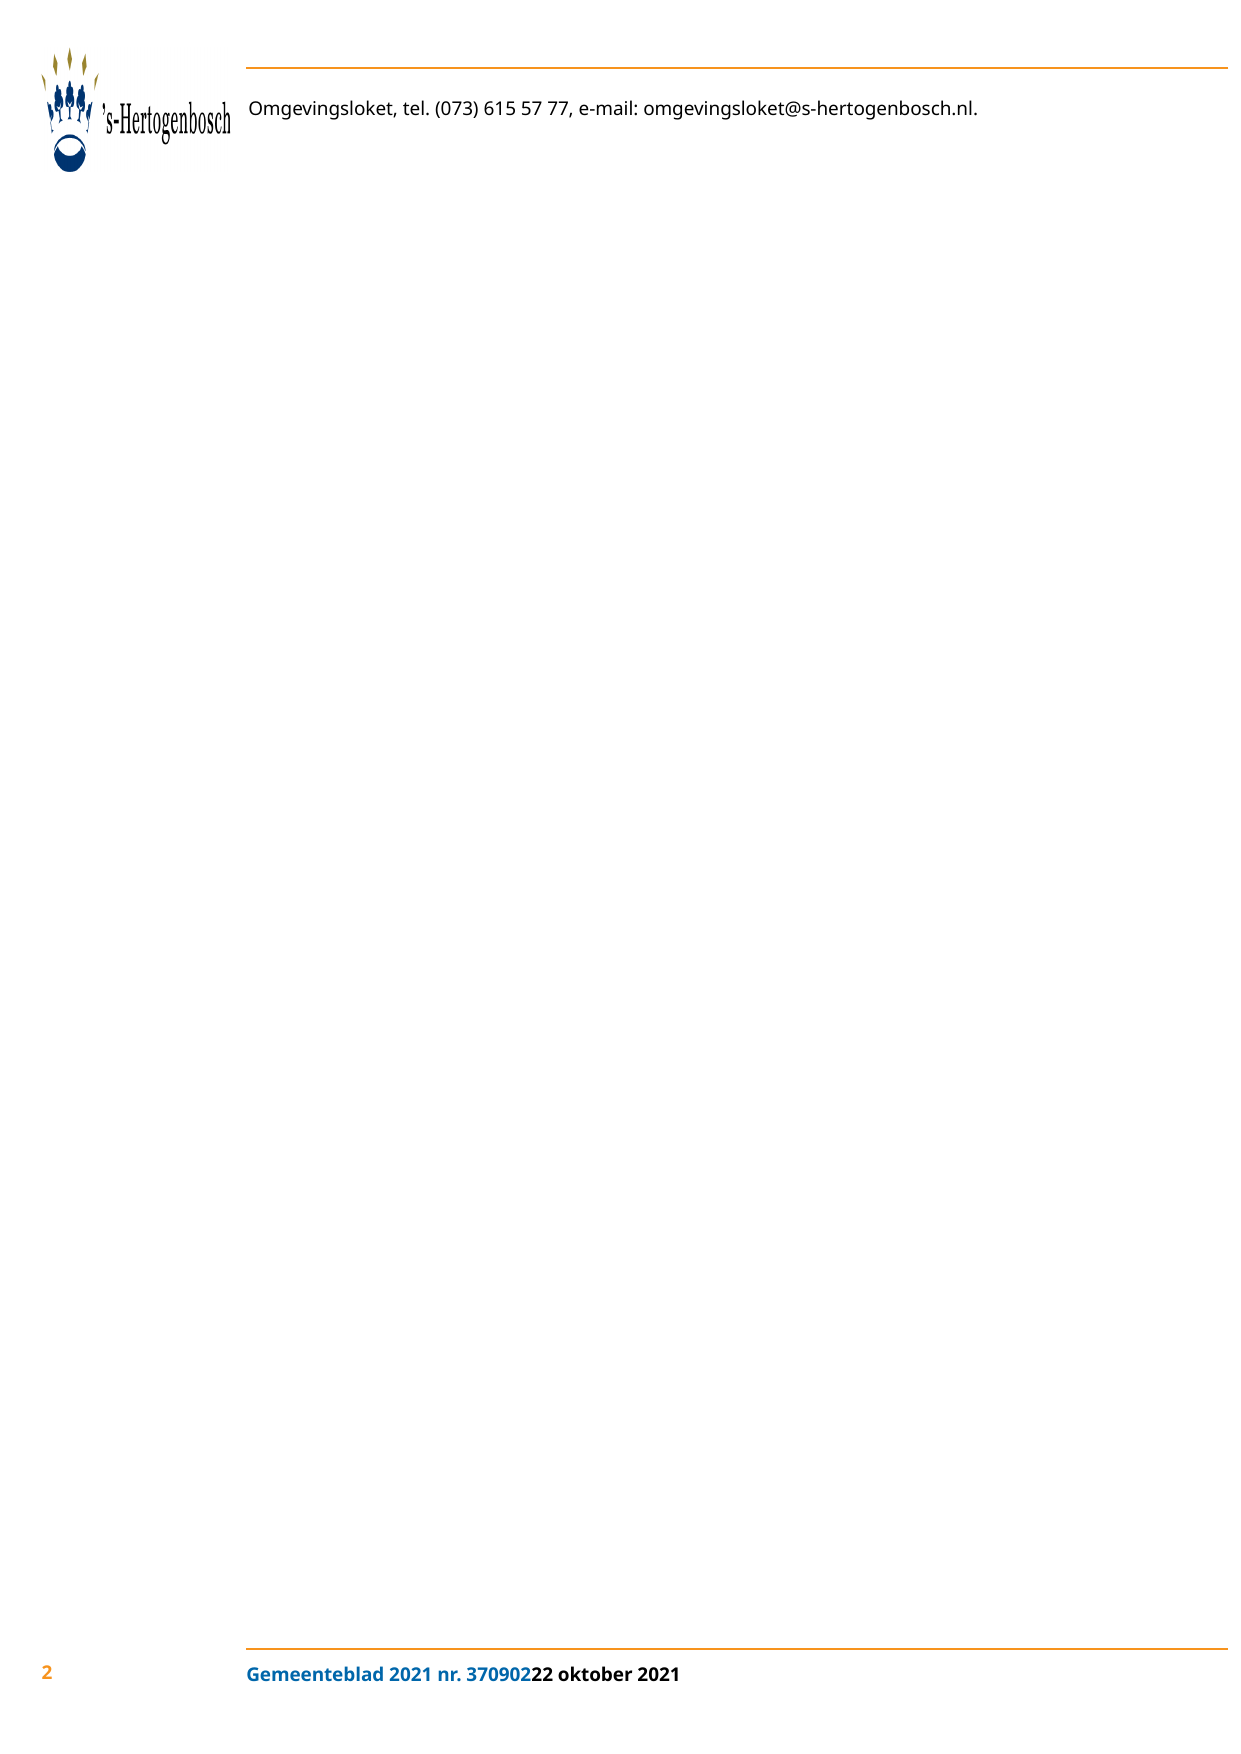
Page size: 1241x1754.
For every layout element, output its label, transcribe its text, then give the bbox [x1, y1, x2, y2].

picture [41, 47, 231, 172]
text Omgevingsloket, tel. (073) 615 57 77, e-mail: omgevingsloket@s-hertogenbosch.nl. [248, 95, 1152, 121]
